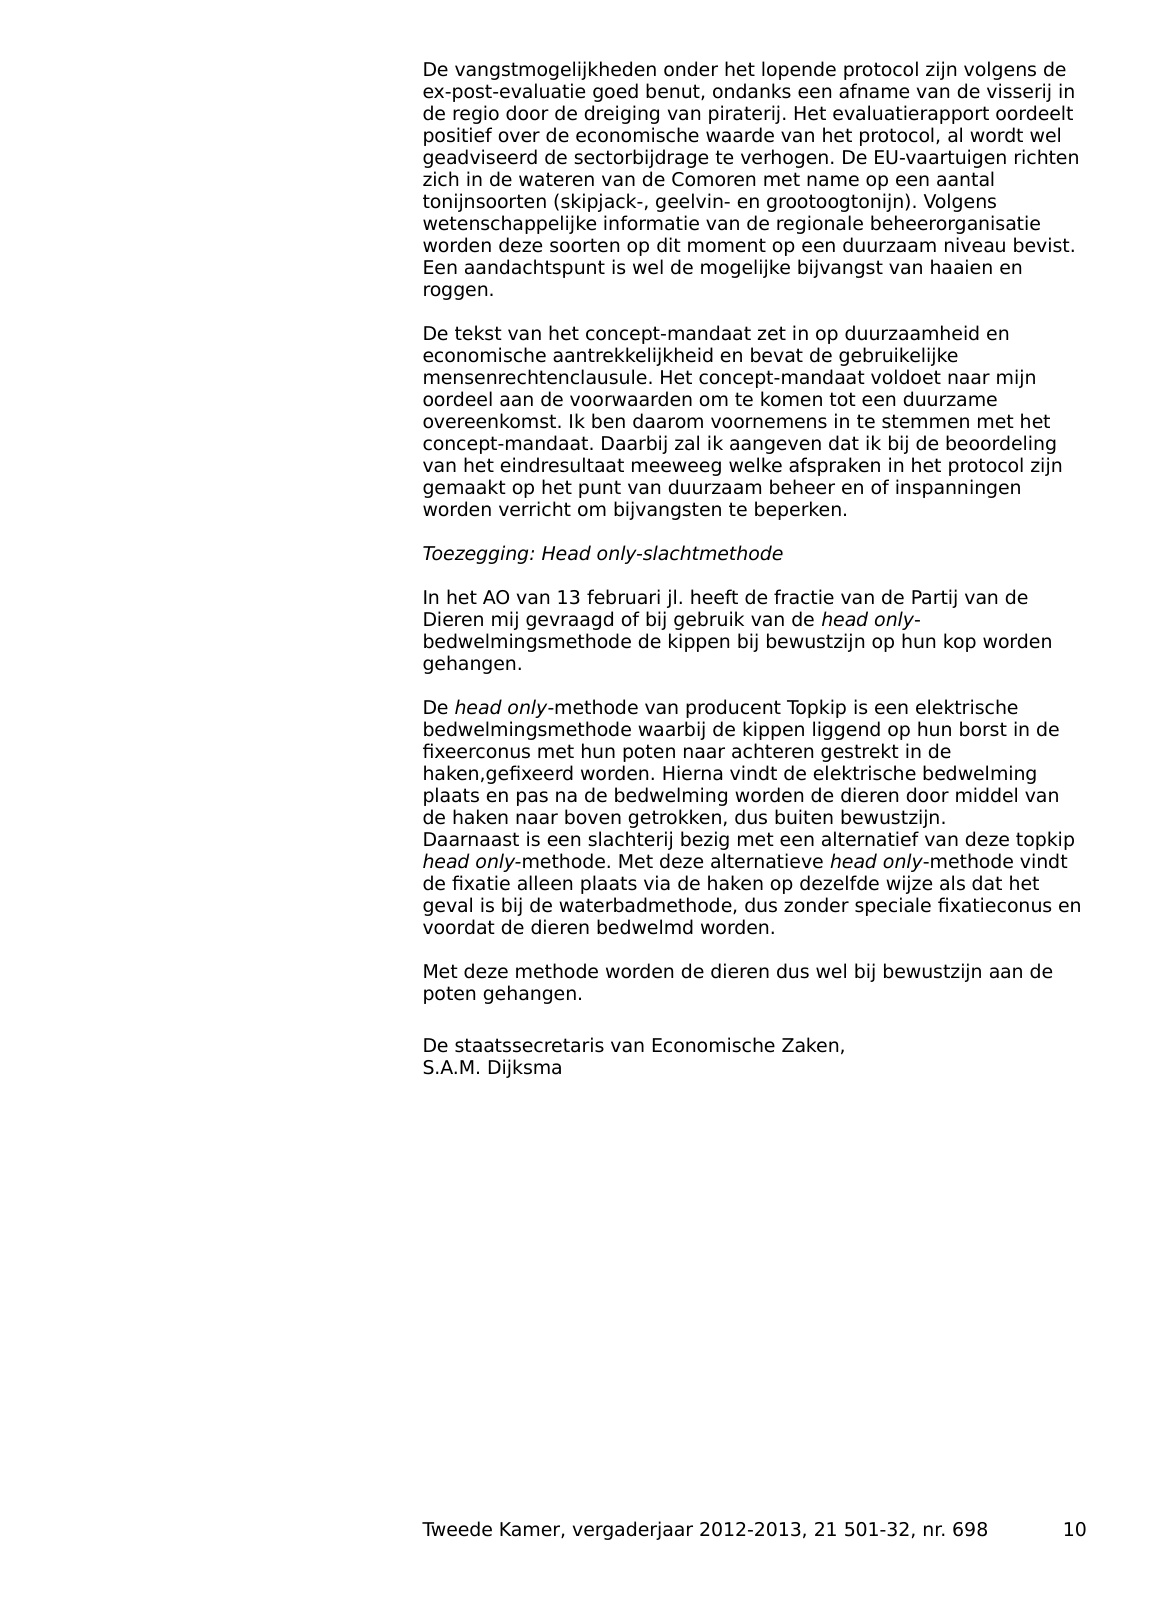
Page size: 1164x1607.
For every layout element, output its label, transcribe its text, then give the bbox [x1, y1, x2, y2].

text Daarnaast is een slachterij bezig met een alternatief van deze topkip head only-methode. Met deze alternatieve head only-methode vindt de fixatie alleen plaats via de haken op dezelfde wijze als dat het geval is bij de waterbadmethode, dus zonder speciale fixatieconus en voordat de dieren bedwelmd worden. [422, 829, 1087, 939]
text De tekst van het concept-mandaat zet in op duurzaamheid en economische aantrekkelijkheid en bevat de gebruikelijke mensenrechtenclausule. Het concept-mandaat voldoet naar mijn oordeel aan de voorwaarden om te komen tot een duurzame overeenkomst. Ik ben daarom voornemens in te stemmen met het concept-mandaat. Daarbij zal ik aangeven dat ik bij de beoordeling van het eindresultaat meeweeg welke afspraken in het protocol zijn gemaakt op het punt van duurzaam beheer en of inspanningen worden verricht om bijvangsten te beperken. [422, 323, 1087, 521]
text De vangstmogelijkheden onder het lopende protocol zijn volgens de ex-post-evaluatie goed benut, ondanks een afname van de visserij in de regio door de dreiging van piraterij. Het evaluatierapport oordeelt positief over de economische waarde van het protocol, al wordt wel geadviseerd de sectorbijdrage te verhogen. De EU-vaartuigen richten zich in de wateren van de Comoren met name op een aantal tonijnsoorten (skipjack-, geelvin- en grootoogtonijn). Volgens wetenschappelijke informatie van de regionale beheerorganisatie worden deze soorten op dit moment op een duurzaam niveau bevist. Een aandachtspunt is wel de mogelijke bijvangst van haaien en roggen. [422, 59, 1087, 301]
text In het AO van 13 februari jl. heeft de fractie van de Partij van de Dieren mij gevraagd of bij gebruik van de head only-bedwelmingsmethode de kippen bij bewustzijn op hun kop worden gehangen. [422, 587, 1087, 675]
subtitle Toezegging: Head only-slachtmethode [422, 543, 1087, 565]
text De staatssecretaris van Economische Zaken, S.A.M. Dijksma [422, 1035, 1087, 1079]
text De head only-methode van producent Topkip is een elektrische bedwelmingsmethode waarbij de kippen liggend op hun borst in de fixeerconus met hun poten naar achteren gestrekt in de haken,gefixeerd worden. Hierna vindt de elektrische bedwelming plaats en pas na de bedwelming worden de dieren door middel van de haken naar boven getrokken, dus buiten bewustzijn. [422, 697, 1087, 829]
text Met deze methode worden de dieren dus wel bij bewustzijn aan de poten gehangen. [422, 961, 1087, 1005]
